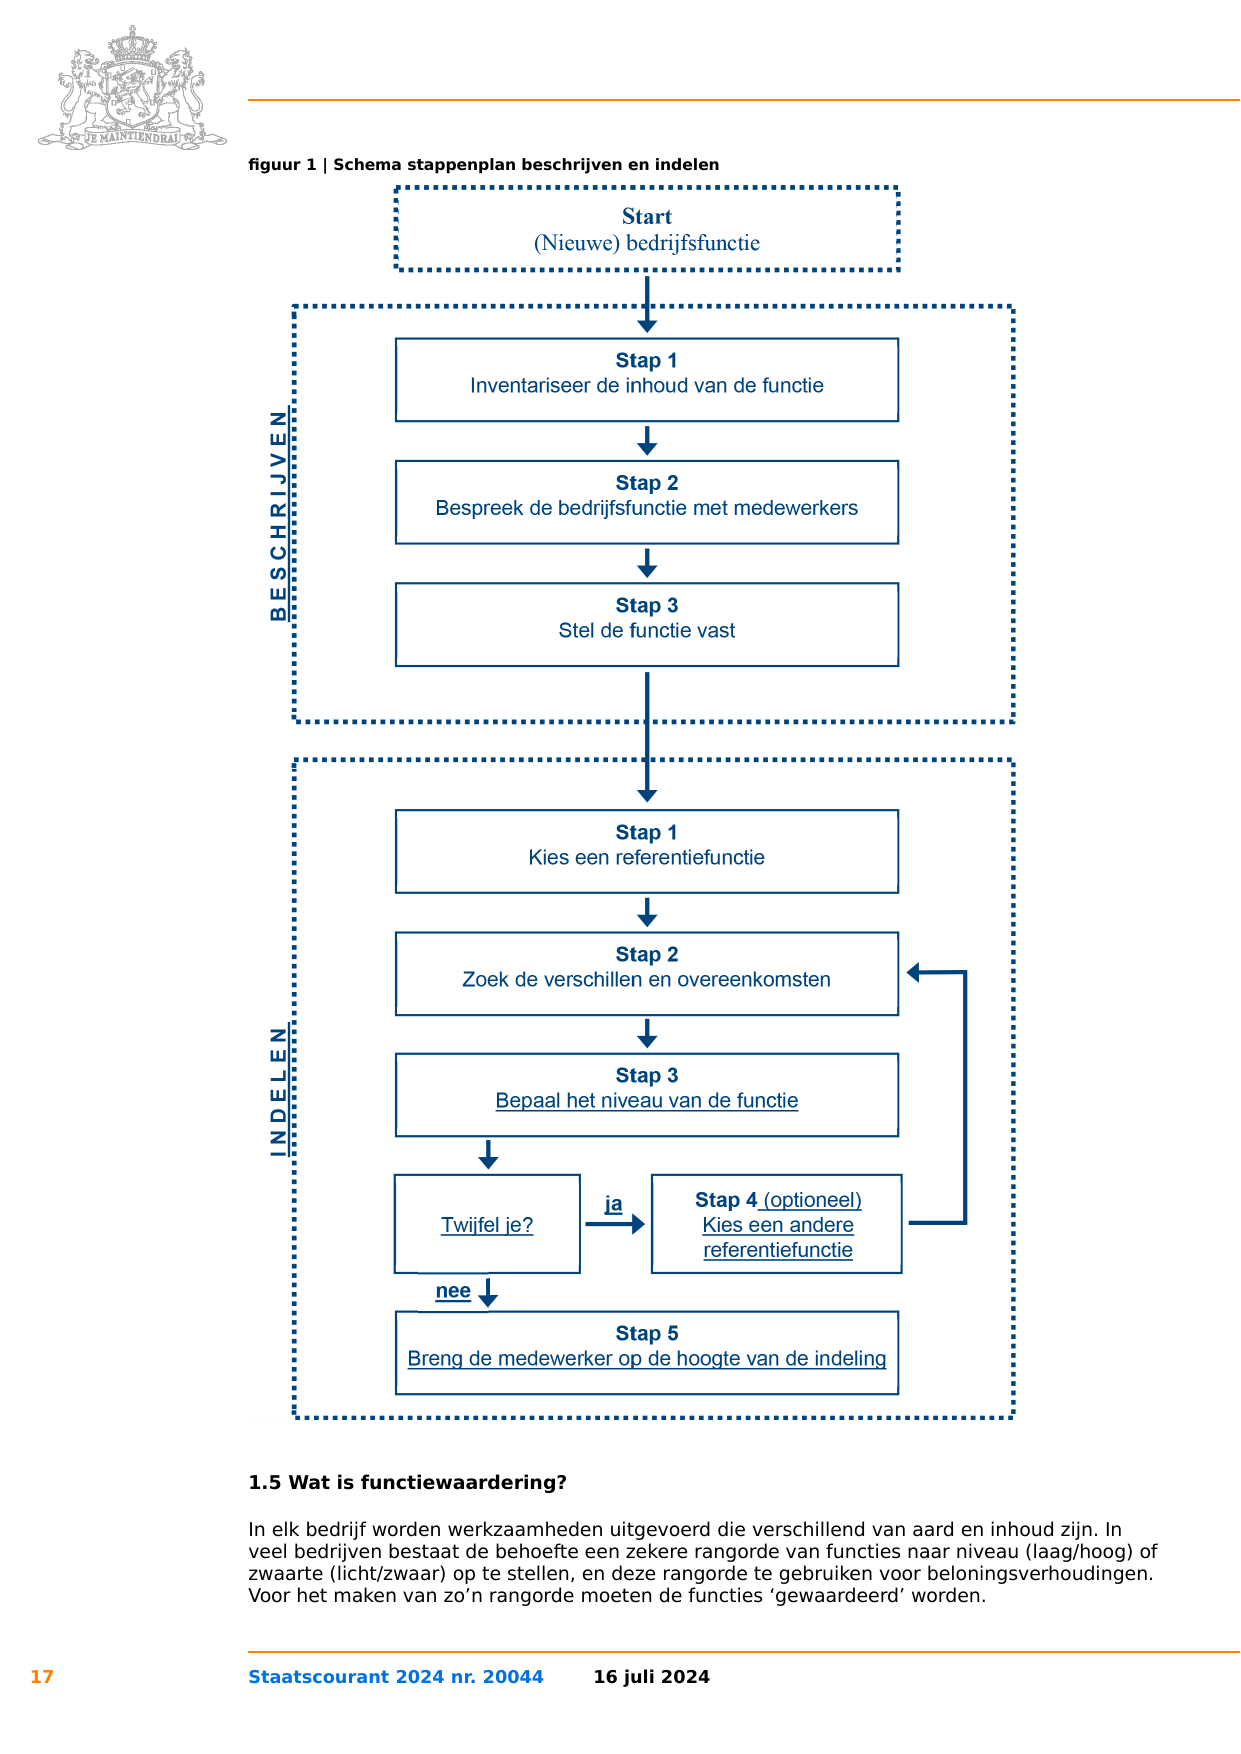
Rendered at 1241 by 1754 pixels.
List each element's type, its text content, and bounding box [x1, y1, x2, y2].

subtitle 1.5 Wat is functiewaardering? [248, 1472, 1163, 1494]
picture [38, 25, 227, 150]
text In elk bedrijf worden werkzaamheden uitgevoerd die verschillend van aard en inhoud zijn. In veel bedrijven bestaat de behoefte een zekere rangorde van functies naar niveau (laag/hoog) of zwaarte (licht/zwaar) op te stellen, en deze rangorde te gebruiken voor beloningsverhoudingen. Voor het maken van zo’n rangorde moeten de functies ‘gewaardeerd’ worden. [248, 1519, 1163, 1607]
picture [248, 185, 1016, 1420]
text figuur 1 | Schema stappenplan beschrijven en indelen [248, 156, 1016, 174]
